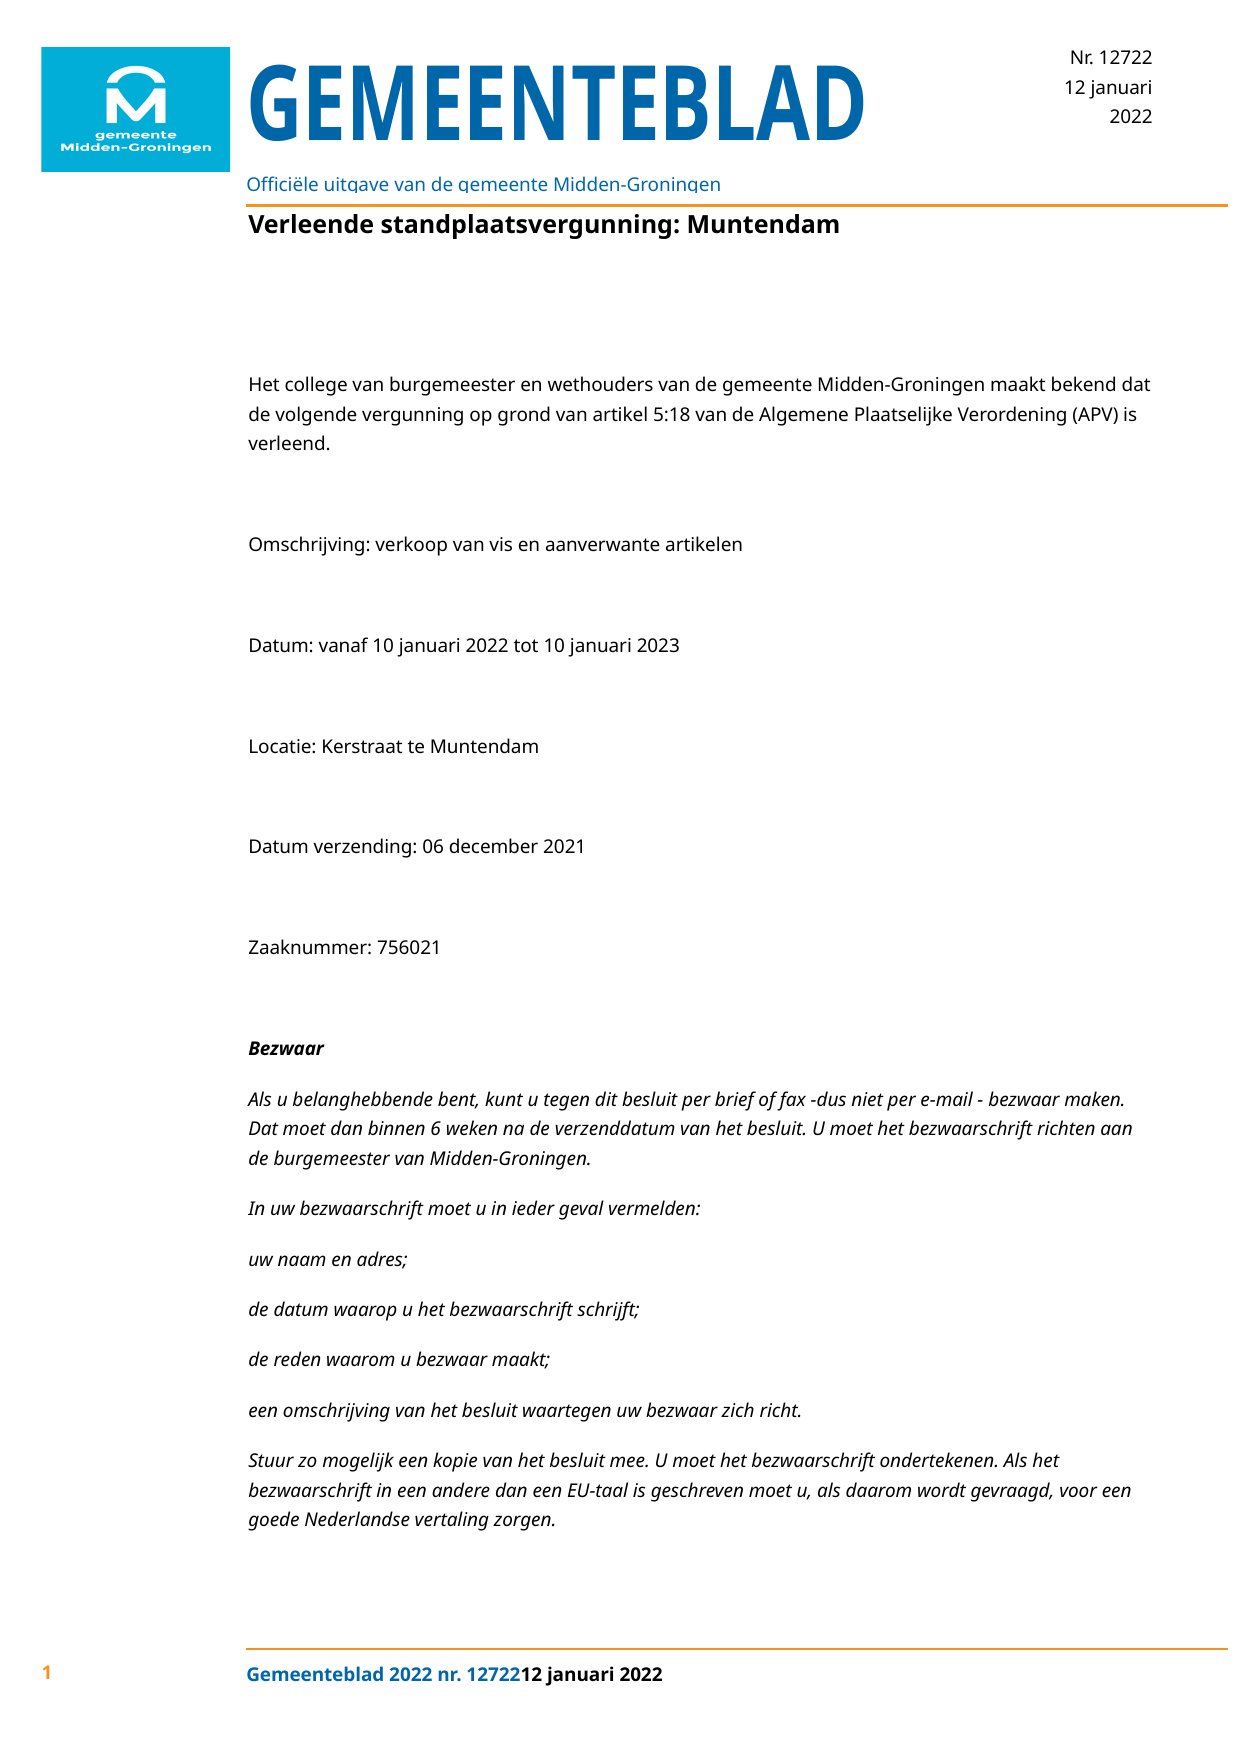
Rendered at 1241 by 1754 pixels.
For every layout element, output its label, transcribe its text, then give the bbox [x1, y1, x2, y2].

picture [108, 66, 164, 82]
text Stuur zo mogelijk een kopie van het besluit mee. U moet het bezwaarschrift ondertekenen. Als het bezwaarschrift in een andere dan een EU-taal is geschreven moet u, als daarom wordt gevraagd, voor een goede Nederlandse vertaling zorgen. [248, 1447, 1152, 1532]
text een omschrijving van het besluit waartegen uw bezwaar zich richt. [248, 1397, 1152, 1423]
text Bezwaar [248, 1035, 1152, 1061]
text Omschrijving: verkoop van vis en aanverwante artikelen [248, 531, 1152, 557]
text de reden waarom u bezwaar maakt; [248, 1347, 1152, 1372]
text Het college van burgemeester en wethouders van de gemeente Midden-Groningen maakt bekend dat de volgende vergunning op grond van artikel 5:18 van de Algemene Plaatselijke Verordening (APV) is verleend. [248, 371, 1152, 456]
text Datum verzending: 06 december 2021 [248, 834, 1152, 859]
text Datum: vanaf 10 januari 2022 tot 10 januari 2023 [248, 632, 1152, 658]
text Zaaknummer: 756021 [248, 934, 1152, 960]
picture [107, 89, 165, 122]
text Als u belanghebbende bent, kunt u tegen dit besluit per brief of fax -dus niet per e-mail - bezwaar maken. Dat moet dan binnen 6 weken na de verzenddatum van het besluit. U moet het bezwaarschrift richten aan de burgemeester van Midden-Groningen. [248, 1086, 1152, 1171]
text In uw bezwaarschrift moet u in ieder geval vermelden: [248, 1195, 1152, 1221]
text Verleende standplaatsvergunning: Muntendam [248, 207, 1152, 241]
picture [184, 146, 190, 153]
text uw naam en adres; [248, 1246, 1152, 1271]
text Locatie: Kerstraat te Muntendam [248, 733, 1152, 758]
text de datum waarop u het bezwaarschrift schrijft; [248, 1296, 1152, 1322]
